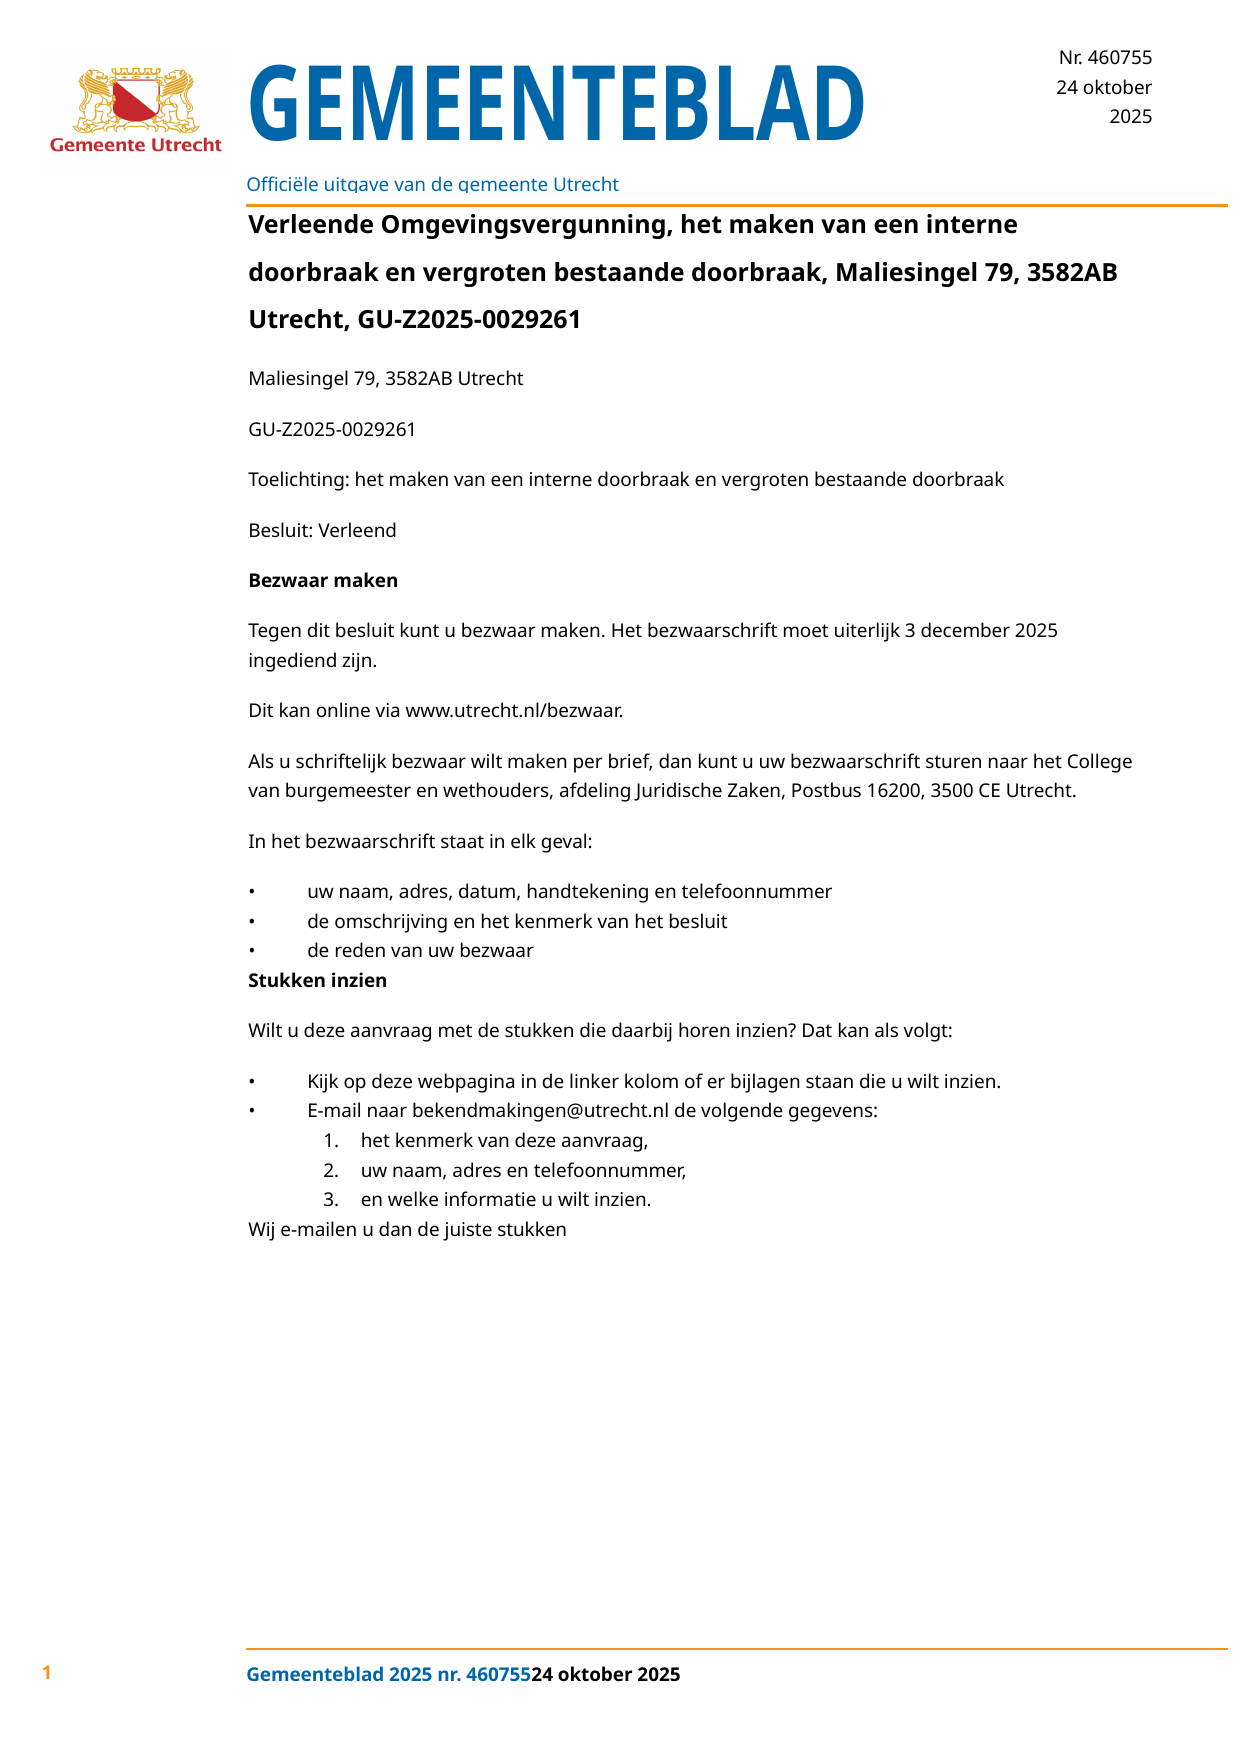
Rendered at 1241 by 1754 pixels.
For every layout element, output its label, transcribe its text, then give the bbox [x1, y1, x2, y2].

text Dit kan online via www.utrecht.nl/bezwaar. [248, 698, 1152, 723]
text Bezwaar maken [248, 567, 1152, 593]
picture [41, 47, 231, 172]
text Wilt u deze aanvraag met de stukken die daarbij horen inzien? Dat kan als volgt: [248, 1018, 1152, 1043]
list de reden van uw bezwaar [248, 938, 1152, 963]
text Toelichting: het maken van een interne doorbraak en vergroten bestaande doorbraak [248, 466, 1152, 492]
text In het bezwaarschrift staat in elk geval: [248, 828, 1152, 854]
text Besluit: Verleend [248, 517, 1152, 542]
text Als u schriftelijk bezwaar wilt maken per brief, dan kunt u uw bezwaarschrift sturen naar het College van burgemeester en wethouders, afdeling Juridische Zaken, Postbus 16200, 3500 CE Utrecht. [248, 748, 1152, 803]
list uw naam, adres en telefoonnummer, [323, 1157, 1152, 1182]
text Verleende Omgevingsvergunning, het maken van een interne doorbraak en vergroten bestaande doorbraak, Maliesingel 79, 3582AB Utrecht, GU-Z2025-0029261 [248, 207, 1152, 336]
list het kenmerk van deze aanvraag, [323, 1127, 1152, 1153]
text Tegen dit besluit kunt u bezwaar maken. Het bezwaarschrift moet uiterlijk 3 december 2025 ingediend zijn. [248, 618, 1152, 673]
list E-mail naar bekendmakingen@utrecht.nl de volgende gegevens: [248, 1098, 1152, 1123]
text Maliesingel 79, 3582AB Utrecht [248, 366, 1152, 391]
list uw naam, adres, datum, handtekening en telefoonnummer [248, 878, 1152, 904]
list en welke informatie u wilt inzien. [323, 1186, 1152, 1212]
list de omschrijving en het kenmerk van het besluit [248, 908, 1152, 934]
text Wij e-mailen u dan de juiste stukken [248, 1216, 1152, 1242]
text Stukken inzien [248, 967, 1152, 993]
text GU-Z2025-0029261 [248, 416, 1152, 442]
list Kijk op deze webpagina in de linker kolom of er bijlagen staan die u wilt inzien. [248, 1068, 1152, 1094]
